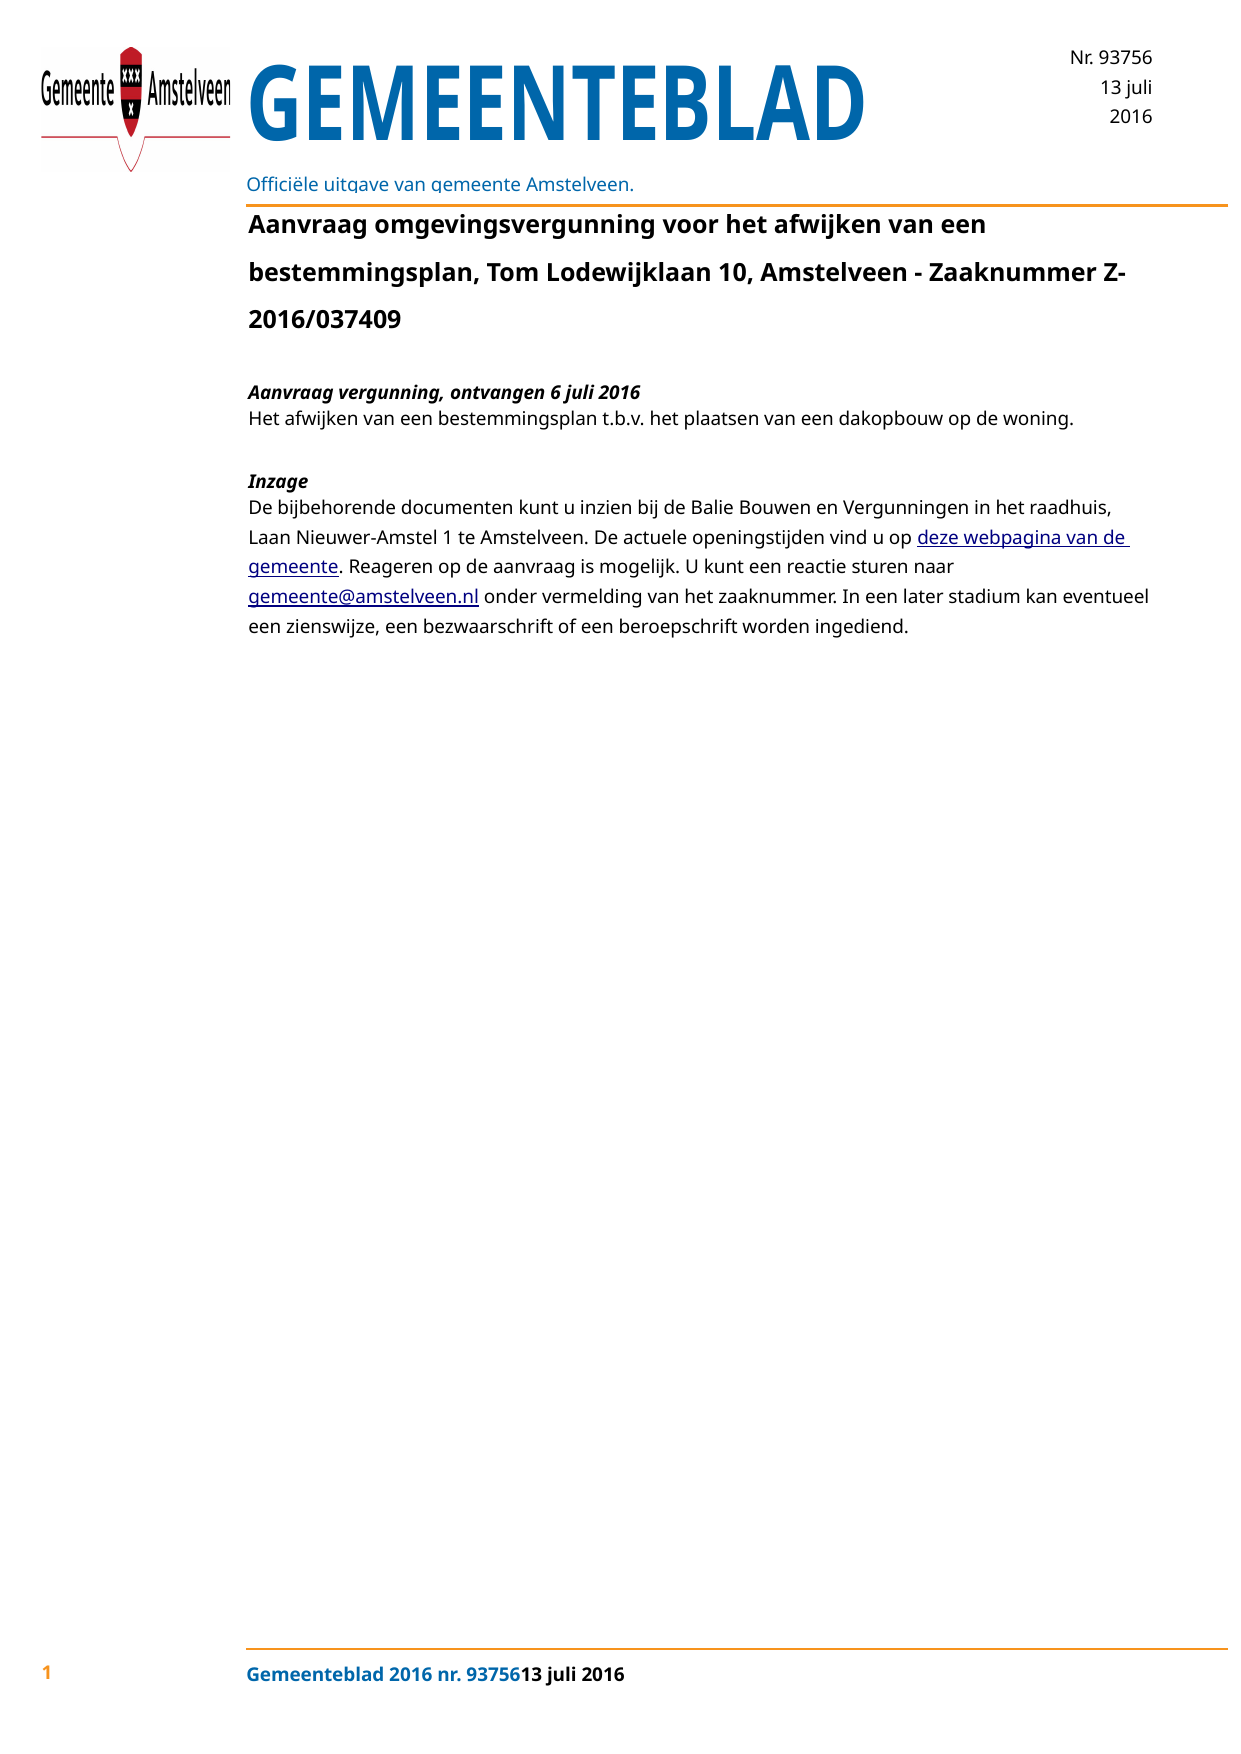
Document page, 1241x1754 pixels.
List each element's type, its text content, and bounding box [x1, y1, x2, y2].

text Het afwijken van een bestemmingsplan t.b.v. het plaatsen van een dakopbouw op de woning. [248, 405, 1152, 431]
text Aanvraag vergunning, ontvangen 6 juli 2016 [248, 379, 1152, 405]
text De bijbehorende documenten kunt u inzien bij de Balie Bouwen en Vergunningen in het raadhuis, Laan Nieuwer-Amstel 1 te Amstelveen. De actuele openingstijden vind u op deze webpagina van de gemeente. Reageren op de aanvraag is mogelijk. U kunt een reactie sturen naar gemeente@amstelveen.nl onder vermelding van het zaaknummer. In een later stadium kan eventueel een zienswijze, een bezwaarschrift of een beroepschrift worden ingediend. [248, 494, 1152, 638]
text Aanvraag omgevingsvergunning voor het afwijken van een bestemmingsplan, Tom Lodewijklaan 10, Amstelveen - Zaaknummer Z-2016/037409 [248, 207, 1152, 336]
text Inzage [248, 469, 1152, 494]
picture [41, 47, 231, 172]
